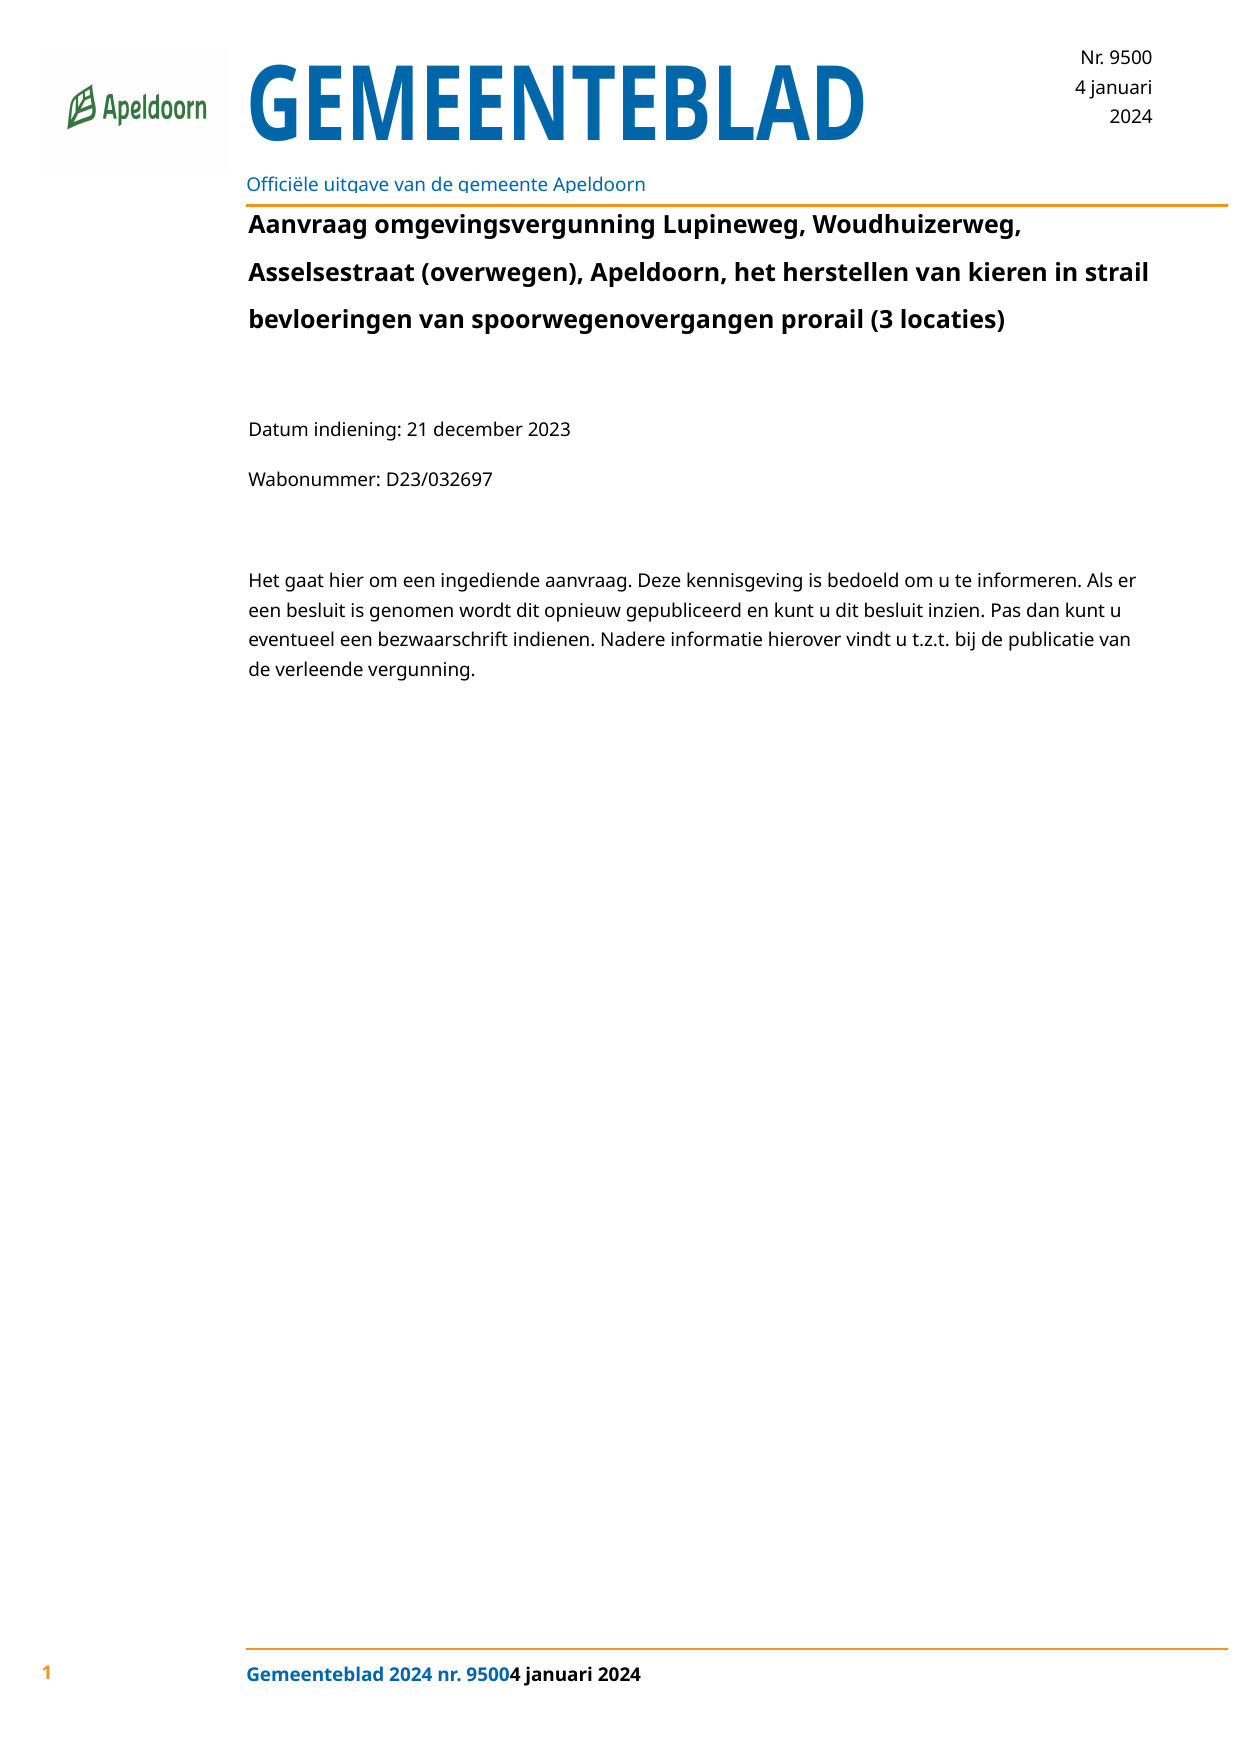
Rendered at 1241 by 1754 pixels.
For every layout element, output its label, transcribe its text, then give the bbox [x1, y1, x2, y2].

text Datum indiening: 21 december 2023 [248, 416, 1152, 442]
text Wabonummer: D23/032697 [248, 466, 1152, 492]
picture [41, 47, 231, 172]
text Het gaat hier om een ingediende aanvraag. Deze kennisgeving is bedoeld om u te informeren. Als er een besluit is genomen wordt dit opnieuw gepubliceerd en kunt u dit besluit inzien. Pas dan kunt u eventueel een bezwaarschrift indienen. Nadere informatie hierover vindt u t.z.t. bij de publicatie van de verleende vergunning. [248, 567, 1152, 682]
text Aanvraag omgevingsvergunning Lupineweg, Woudhuizerweg, Asselsestraat (overwegen), Apeldoorn, het herstellen van kieren in strail bevloeringen van spoorwegenovergangen prorail (3 locaties) [248, 207, 1152, 336]
